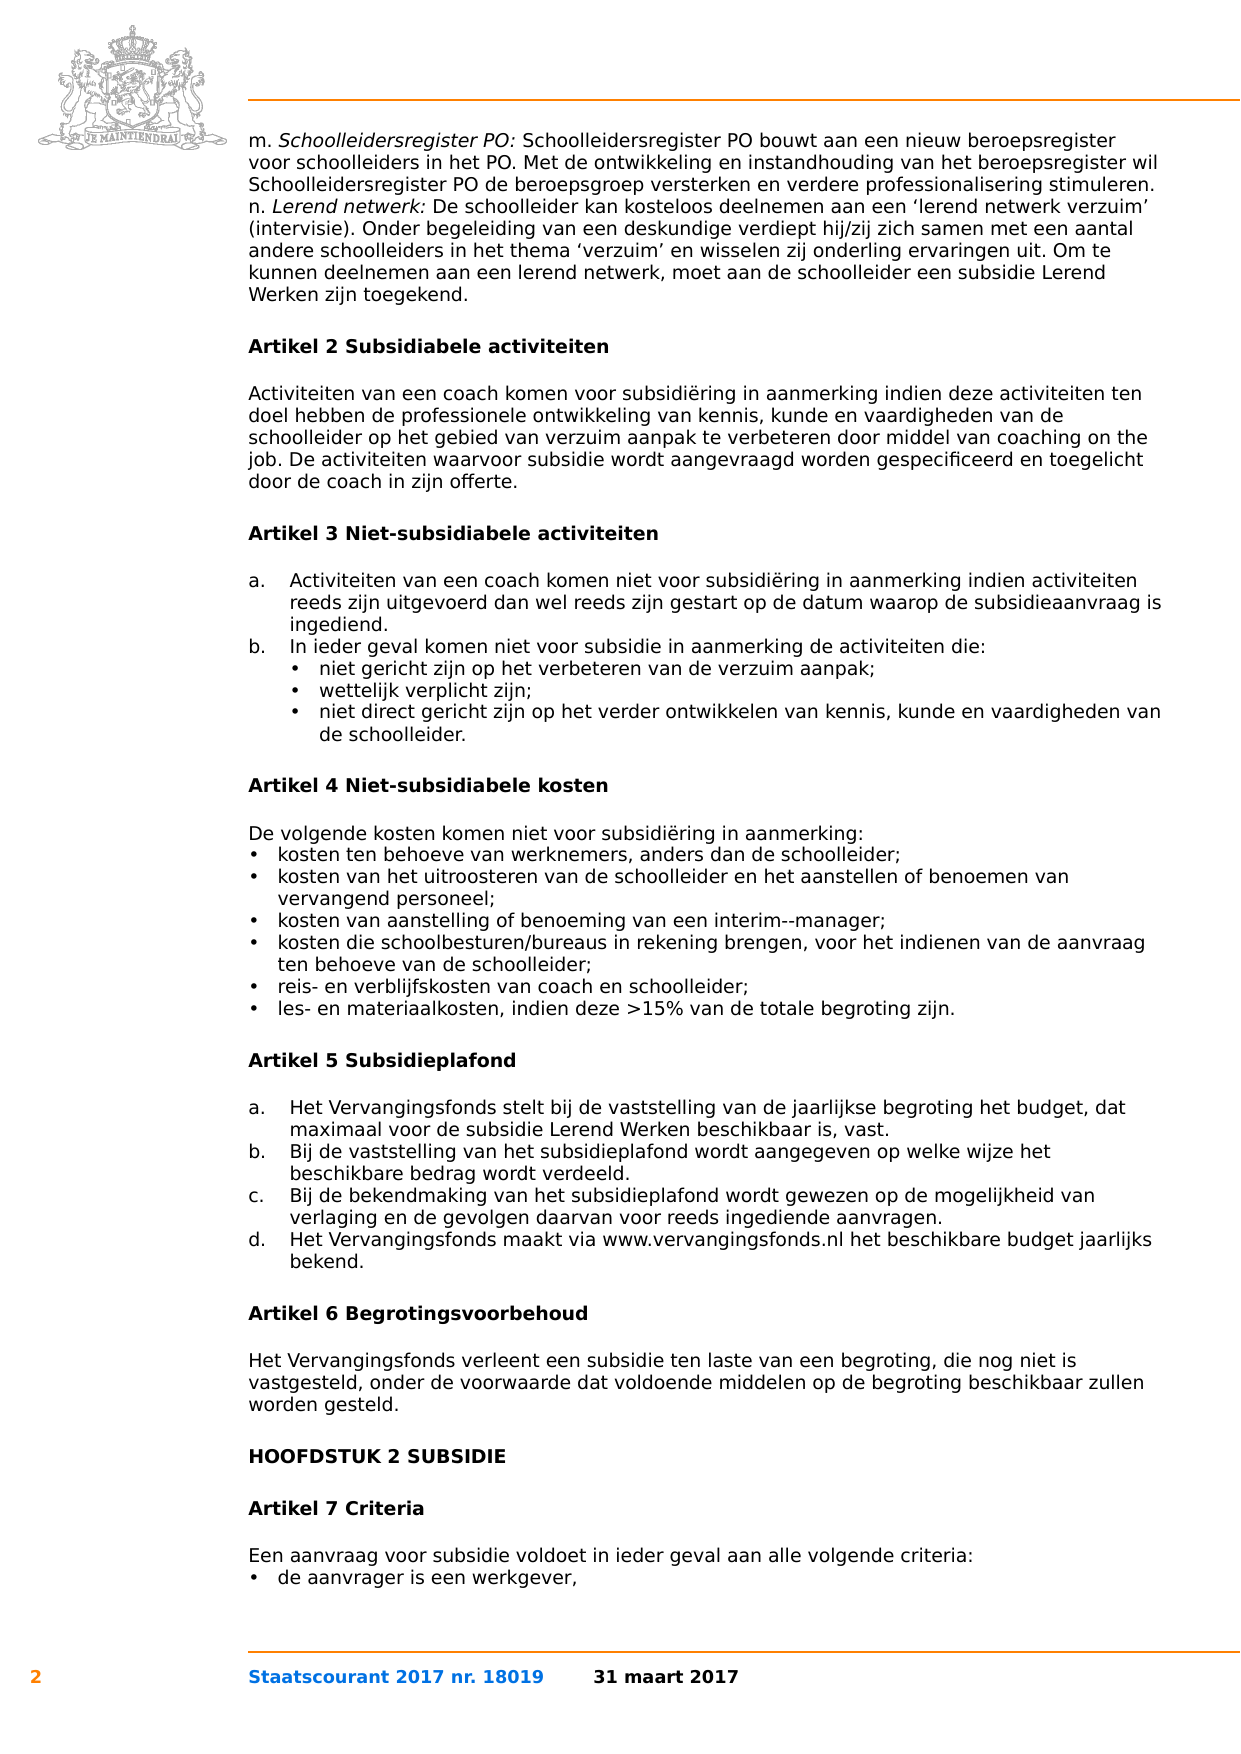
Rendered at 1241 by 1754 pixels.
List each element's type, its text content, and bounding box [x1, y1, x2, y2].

text • kosten van het uitroosteren van de schoolleider en het aanstellen of benoemen van vervangend personeel; [248, 866, 1163, 910]
text c. Bij de bekendmaking van het subsidieplafond wordt gewezen op de mogelijkheid van verlaging en de gevolgen daarvan voor reeds ingediende aanvragen. [248, 1185, 1163, 1229]
subtitle Artikel 4 Niet-subsidiabele kosten [248, 775, 1163, 797]
subtitle Artikel 6 Begrotingsvoorbehoud [248, 1303, 1163, 1325]
picture [38, 25, 227, 150]
text d. Het Vervangingsfonds maakt via www.vervangingsfonds.nl het beschikbare budget jaarlijks bekend. [248, 1229, 1163, 1273]
subtitle Artikel 3 Niet-subsidiabele activiteiten [248, 523, 1163, 544]
subtitle Artikel 7 Criteria [248, 1498, 1163, 1520]
text • kosten van aanstelling of benoeming van een interim--manager; [248, 910, 1163, 932]
text Een aanvraag voor subsidie voldoet in ieder geval aan alle volgende criteria: [248, 1545, 1163, 1567]
subtitle Artikel 5 Subsidieplafond [248, 1050, 1163, 1072]
text • kosten die schoolbesturen/bureaus in rekening brengen, voor het indienen van de aanvraag ten behoeve van de schoolleider; [248, 932, 1163, 976]
text • niet direct gericht zijn op het verder ontwikkelen van kennis, kunde en vaardigheden van de schoolleider. [289, 701, 1163, 745]
text De volgende kosten komen niet voor subsidiëring in aanmerking: [248, 822, 1163, 844]
subtitle Artikel 2 Subsidiabele activiteiten [248, 336, 1163, 358]
text • wettelijk verplicht zijn; [289, 679, 1163, 701]
text • reis- en verblijfskosten van coach en schoolleider; [248, 976, 1163, 998]
text • kosten ten behoeve van werknemers, anders dan de schoolleider; [248, 844, 1163, 866]
text m. Schoolleidersregister PO: Schoolleidersregister PO bouwt aan een nieuw beroepsregister voor schoolleiders in het PO. Met de ontwikkeling en instandhouding van het beroepsregister wil Schoolleidersregister PO de beroepsgroep versterken en verdere professionalisering stimuleren. [248, 130, 1163, 196]
text • les- en materiaalkosten, indien deze >15% van de totale begroting zijn. [248, 998, 1163, 1020]
text b. Bij de vaststelling van het subsidieplafond wordt aangegeven op welke wijze het beschikbare bedrag wordt verdeeld. [248, 1141, 1163, 1185]
subtitle HOOFDSTUK 2 SUBSIDIE [248, 1446, 1163, 1468]
text n. Lerend netwerk: De schoolleider kan kosteloos deelnemen aan een ‘lerend netwerk verzuim’ (intervisie). Onder begeleiding van een deskundige verdiept hij/zij zich samen met een aantal andere schoolleiders in het thema ‘verzuim’ en wisselen zij onderling ervaringen uit. Om te kunnen deelnemen aan een lerend netwerk, moet aan de schoolleider een subsidie Lerend Werken zijn toegekend. [248, 196, 1163, 306]
text Het Vervangingsfonds verleent een subsidie ten laste van een begroting, die nog niet is vastgesteld, onder de voorwaarde dat voldoende middelen op de begroting beschikbaar zullen worden gesteld. [248, 1350, 1163, 1416]
text • de aanvrager is een werkgever, [248, 1567, 1163, 1589]
text a. Het Vervangingsfonds stelt bij de vaststelling van de jaarlijkse begroting het budget, dat maximaal voor de subsidie Lerend Werken beschikbaar is, vast. [248, 1097, 1163, 1141]
text b. In ieder geval komen niet voor subsidie in aanmerking de activiteiten die: [248, 636, 1163, 657]
text Activiteiten van een coach komen voor subsidiëring in aanmerking indien deze activiteiten ten doel hebben de professionele ontwikkeling van kennis, kunde en vaardigheden van de schoolleider op het gebied van verzuim aanpak te verbeteren door middel van coaching on the job. De activiteiten waarvoor subsidie wordt aangevraagd worden gespecificeerd en toegelicht door de coach in zijn offerte. [248, 383, 1163, 493]
text • niet gericht zijn op het verbeteren van de verzuim aanpak; [289, 657, 1163, 679]
text a. Activiteiten van een coach komen niet voor subsidiëring in aanmerking indien activiteiten reeds zijn uitgevoerd dan wel reeds zijn gestart op de datum waarop de subsidieaanvraag is ingediend. [248, 569, 1163, 636]
